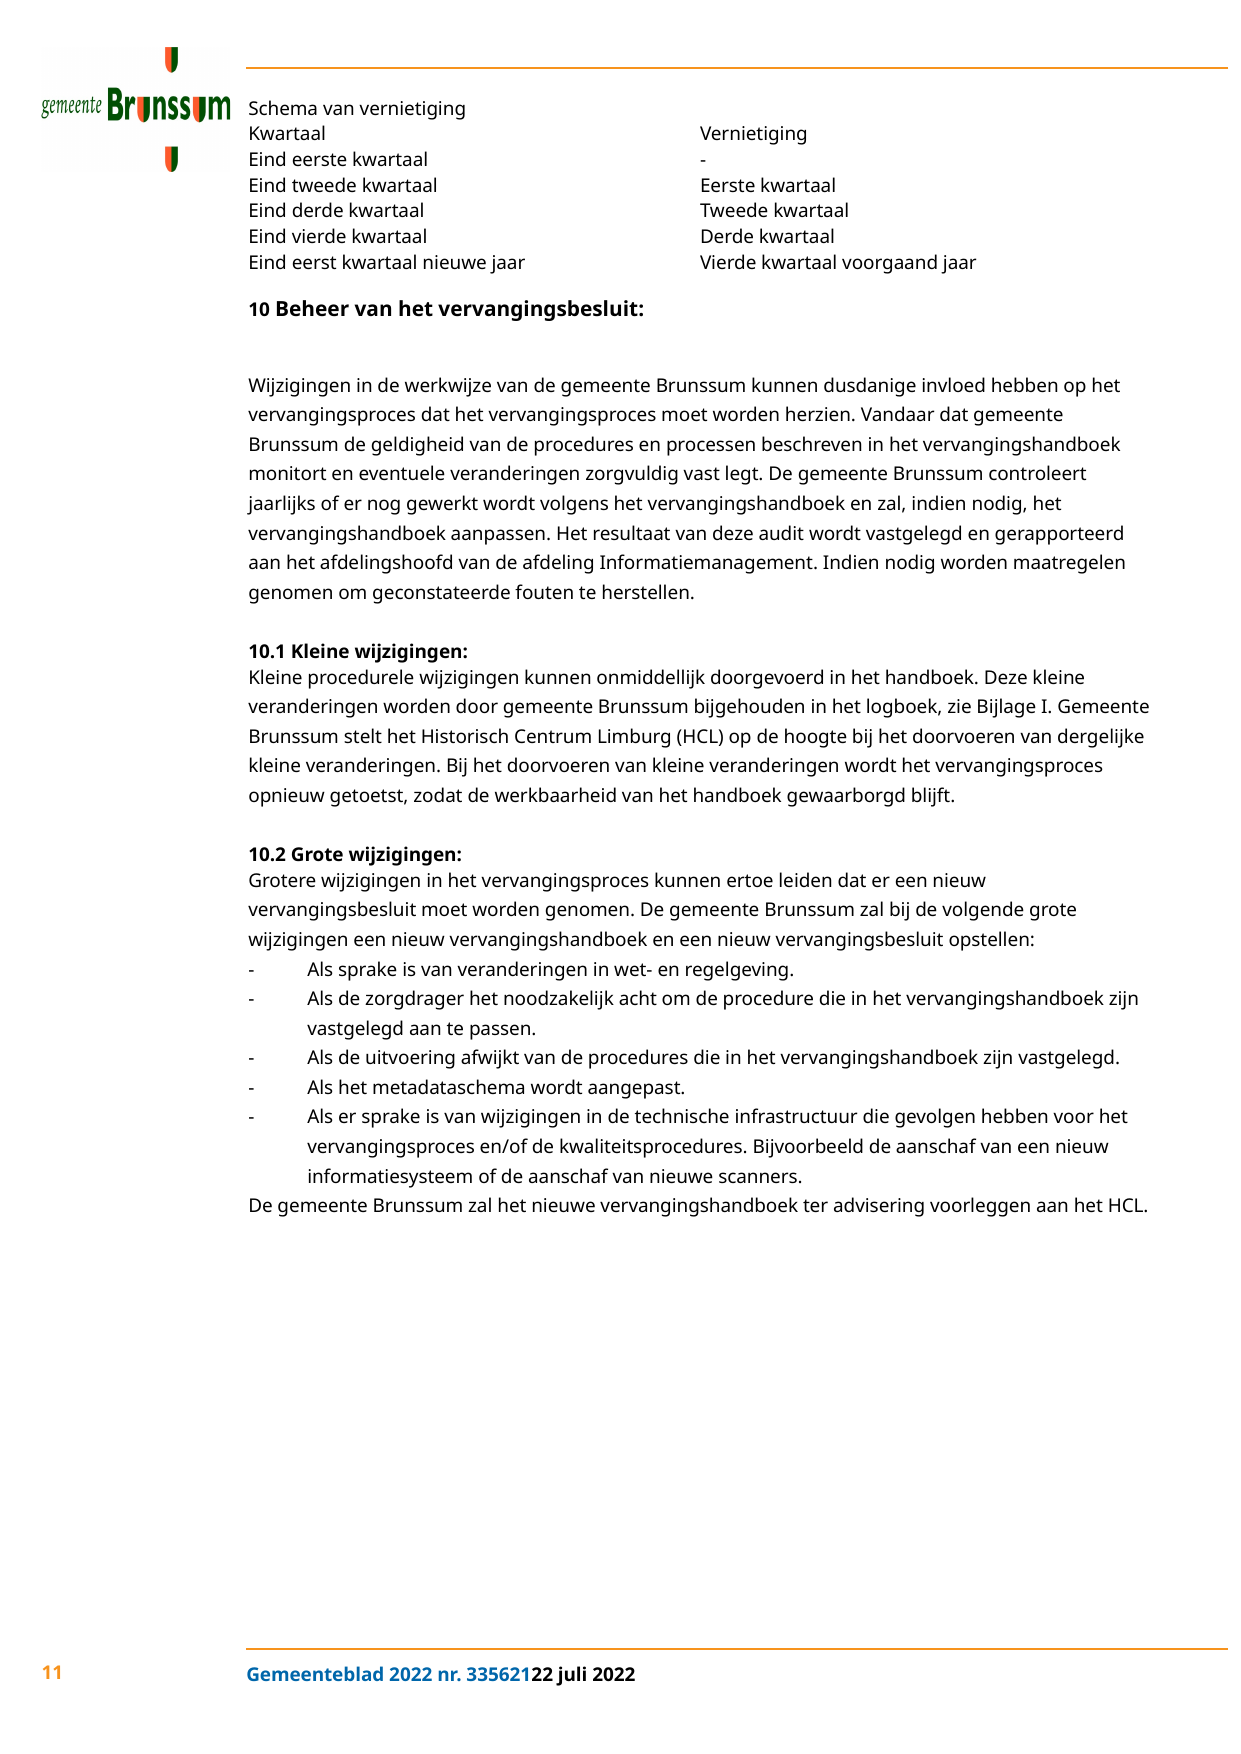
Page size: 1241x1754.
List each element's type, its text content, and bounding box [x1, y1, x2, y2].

text Grotere wijzigingen in het vervangingsproces kunnen ertoe leiden dat er een nieuw vervangingsbesluit moet worden genomen. De gemeente Brunssum zal bij de volgende grote wijzigingen een nieuw vervangingshandboek en een nieuw vervangingsbesluit opstellen: [248, 867, 1152, 952]
list Als het metadataschema wordt aangepast. [248, 1074, 1152, 1100]
list Als de uitvoering afwijkt van de procedures die in het vervangingshandboek zijn vastgelegd. [248, 1044, 1152, 1070]
text 10.1 Kleine wijzigingen: [248, 638, 1152, 664]
table_cell Eind eerste kwartaal [248, 146, 700, 172]
text Wijzigingen in de werkwijze van de gemeente Brunssum kunnen dusdanige invloed hebben op het vervangingsproces dat het vervangingsproces moet worden herzien. Vandaar dat gemeente Brunssum de geldigheid van de procedures en processen beschreven in het vervangingshandboek monitort en eventuele veranderingen zorgvuldig vast legt. De gemeente Brunssum controleert jaarlijks of er nog gewerkt wordt volgens het vervangingshandboek en zal, indien nodig, het vervangingshandboek aanpassen. Het resultaat van deze audit wordt vastgelegd en gerapporteerd aan het afdelingshoofd van de afdeling Informatiemanagement. Indien nodig worden maatregelen genomen om geconstateerde fouten te herstellen. [248, 372, 1152, 605]
text 10 Beheer van het vervangingsbesluit: [248, 294, 1152, 323]
table_cell Eind eerst kwartaal nieuwe jaar [248, 249, 700, 275]
table_cell Vernietiging [700, 121, 1152, 146]
text Kleine procedurele wijzigingen kunnen onmiddellijk doorgevoerd in het handboek. Deze kleine veranderingen worden door gemeente Brunssum bijgehouden in het logboek, zie Bijlage I. Gemeente Brunssum stelt het Historisch Centrum Limburg (HCL) op de hoogte bij het doorvoeren van dergelijke kleine veranderingen. Bij het doorvoeren van kleine veranderingen wordt het vervangingsproces opnieuw getoetst, zodat de werkbaarheid van het handboek gewaarborgd blijft. [248, 664, 1152, 808]
table_cell Eind vierde kwartaal [248, 224, 700, 249]
table_cell - [700, 146, 1152, 172]
text De gemeente Brunssum zal het nieuwe vervangingshandboek ter advisering voorleggen aan het HCL. [248, 1192, 1152, 1218]
list Als er sprake is van wijzigingen in de technische infrastructuur die gevolgen hebben voor het vervangingsproces en/of de kwaliteitsprocedures. Bijvoorbeeld de aanschaf van een nieuw informatiesysteem of de aanschaf van nieuwe scanners. [248, 1104, 1152, 1189]
table_header Schema van vernietiging [248, 95, 1152, 121]
list Als de zorgdrager het noodzakelijk acht om de procedure die in het vervangingshandboek zijn vastgelegd aan te passen. [248, 985, 1152, 1041]
table_cell Tweede kwartaal [700, 198, 1152, 223]
table_cell Eerste kwartaal [700, 172, 1152, 198]
list Als sprake is van veranderingen in wet- en regelgeving. [248, 956, 1152, 982]
picture [41, 47, 231, 172]
text 10.2 Grote wijzigingen: [248, 841, 1152, 867]
table_cell Eind tweede kwartaal [248, 172, 700, 198]
table_cell Kwartaal [248, 121, 700, 146]
table_cell Eind derde kwartaal [248, 198, 700, 223]
table_cell Vierde kwartaal voorgaand jaar [700, 249, 1152, 275]
table_cell Derde kwartaal [700, 224, 1152, 249]
